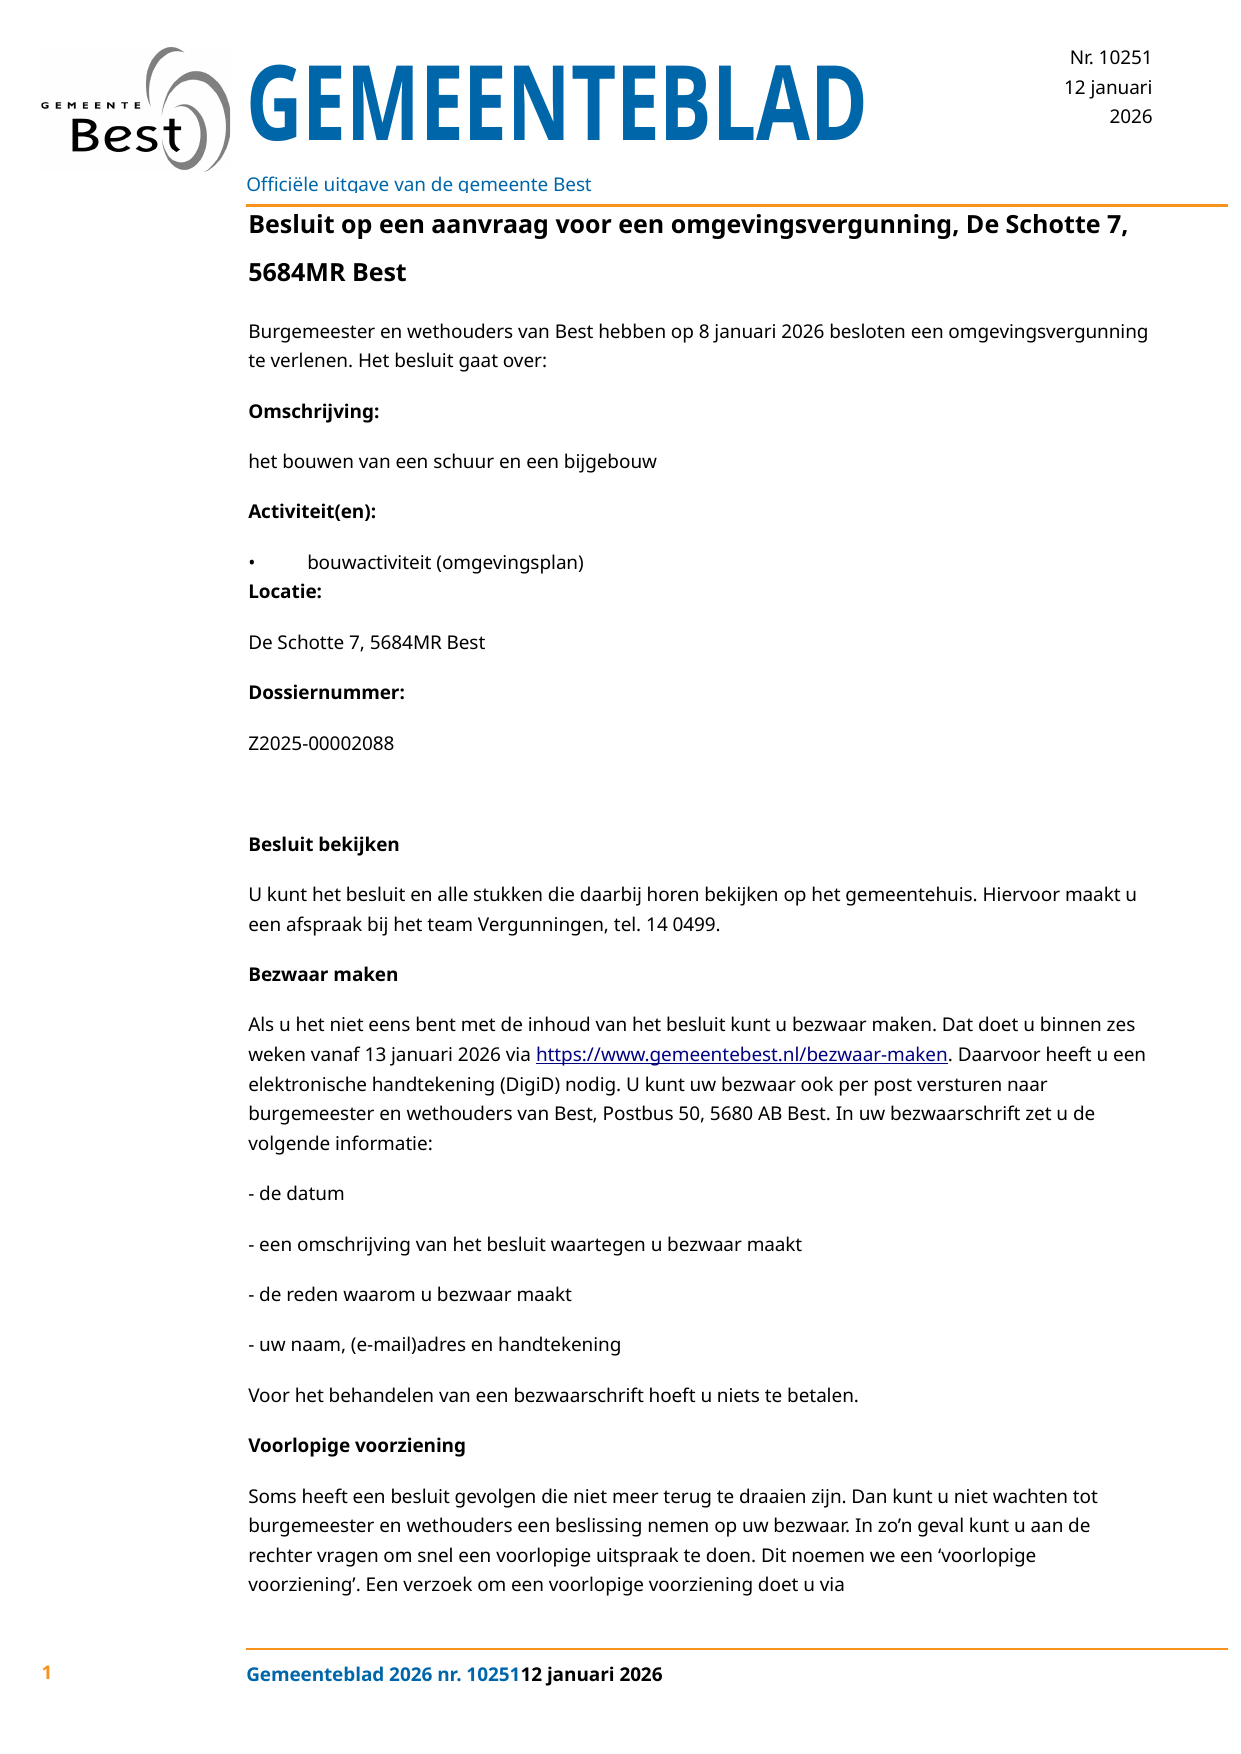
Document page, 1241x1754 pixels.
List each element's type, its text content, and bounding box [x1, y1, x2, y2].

text Soms heeft een besluit gevolgen die niet meer terug te draaien zijn. Dan kunt u niet wachten tot burgemeester en wethouders een beslissing nemen op uw bezwaar. In zo’n geval kunt u aan de rechter vragen om snel een voorlopige uitspraak te doen. Dit noemen we een ‘voorlopige voorziening’. Een verzoek om een voorlopige voorziening doet u via [248, 1483, 1152, 1597]
text De Schotte 7, 5684MR Best [248, 629, 1152, 655]
text Z2025-00002088 [248, 730, 1152, 756]
text - een omschrijving van het besluit waartegen u bezwaar maakt [248, 1231, 1152, 1257]
text Als u het niet eens bent met de inhoud van het besluit kunt u bezwaar maken. Dat doet u binnen zes weken vanaf 13 januari 2026 via https://www.gemeentebest.nl/bezwaar-maken. Daarvoor heeft u een elektronische handtekening (DigiD) nodig. U kunt uw bezwaar ook per post versturen naar burgemeester en wethouders van Best, Postbus 50, 5680 AB Best. In uw bezwaarschrift zet u de volgende informatie: [248, 1012, 1152, 1156]
text Voor het behandelen van een bezwaarschrift hoeft u niets te betalen. [248, 1382, 1152, 1408]
text Dossiernummer: [248, 679, 1152, 705]
text U kunt het besluit en alle stukken die daarbij horen bekijken op het gemeentehuis. Hiervoor maakt u een afspraak bij het team Vergunningen, tel. 14 0499. [248, 881, 1152, 937]
text Besluit op een aanvraag voor een omgevingsvergunning, De Schotte 7, 5684MR Best [248, 207, 1152, 288]
text - de datum [248, 1180, 1152, 1206]
text Voorlopige voorziening [248, 1432, 1152, 1458]
text het bouwen van een schuur en een bijgebouw [248, 448, 1152, 474]
picture [41, 47, 231, 172]
text Omschrijving: [248, 398, 1152, 424]
text Locatie: [248, 579, 1152, 604]
text - uw naam, (e-mail)adres en handtekening [248, 1332, 1152, 1357]
list bouwactiviteit (omgevingsplan) [248, 549, 1152, 575]
text Activiteit(en): [248, 499, 1152, 524]
text Bezwaar maken [248, 961, 1152, 987]
text - de reden waarom u bezwaar maakt [248, 1281, 1152, 1307]
text Besluit bekijken [248, 831, 1152, 857]
text Burgemeester en wethouders van Best hebben op 8 januari 2026 besloten een omgevingsvergunning te verlenen. Het besluit gaat over: [248, 318, 1152, 373]
